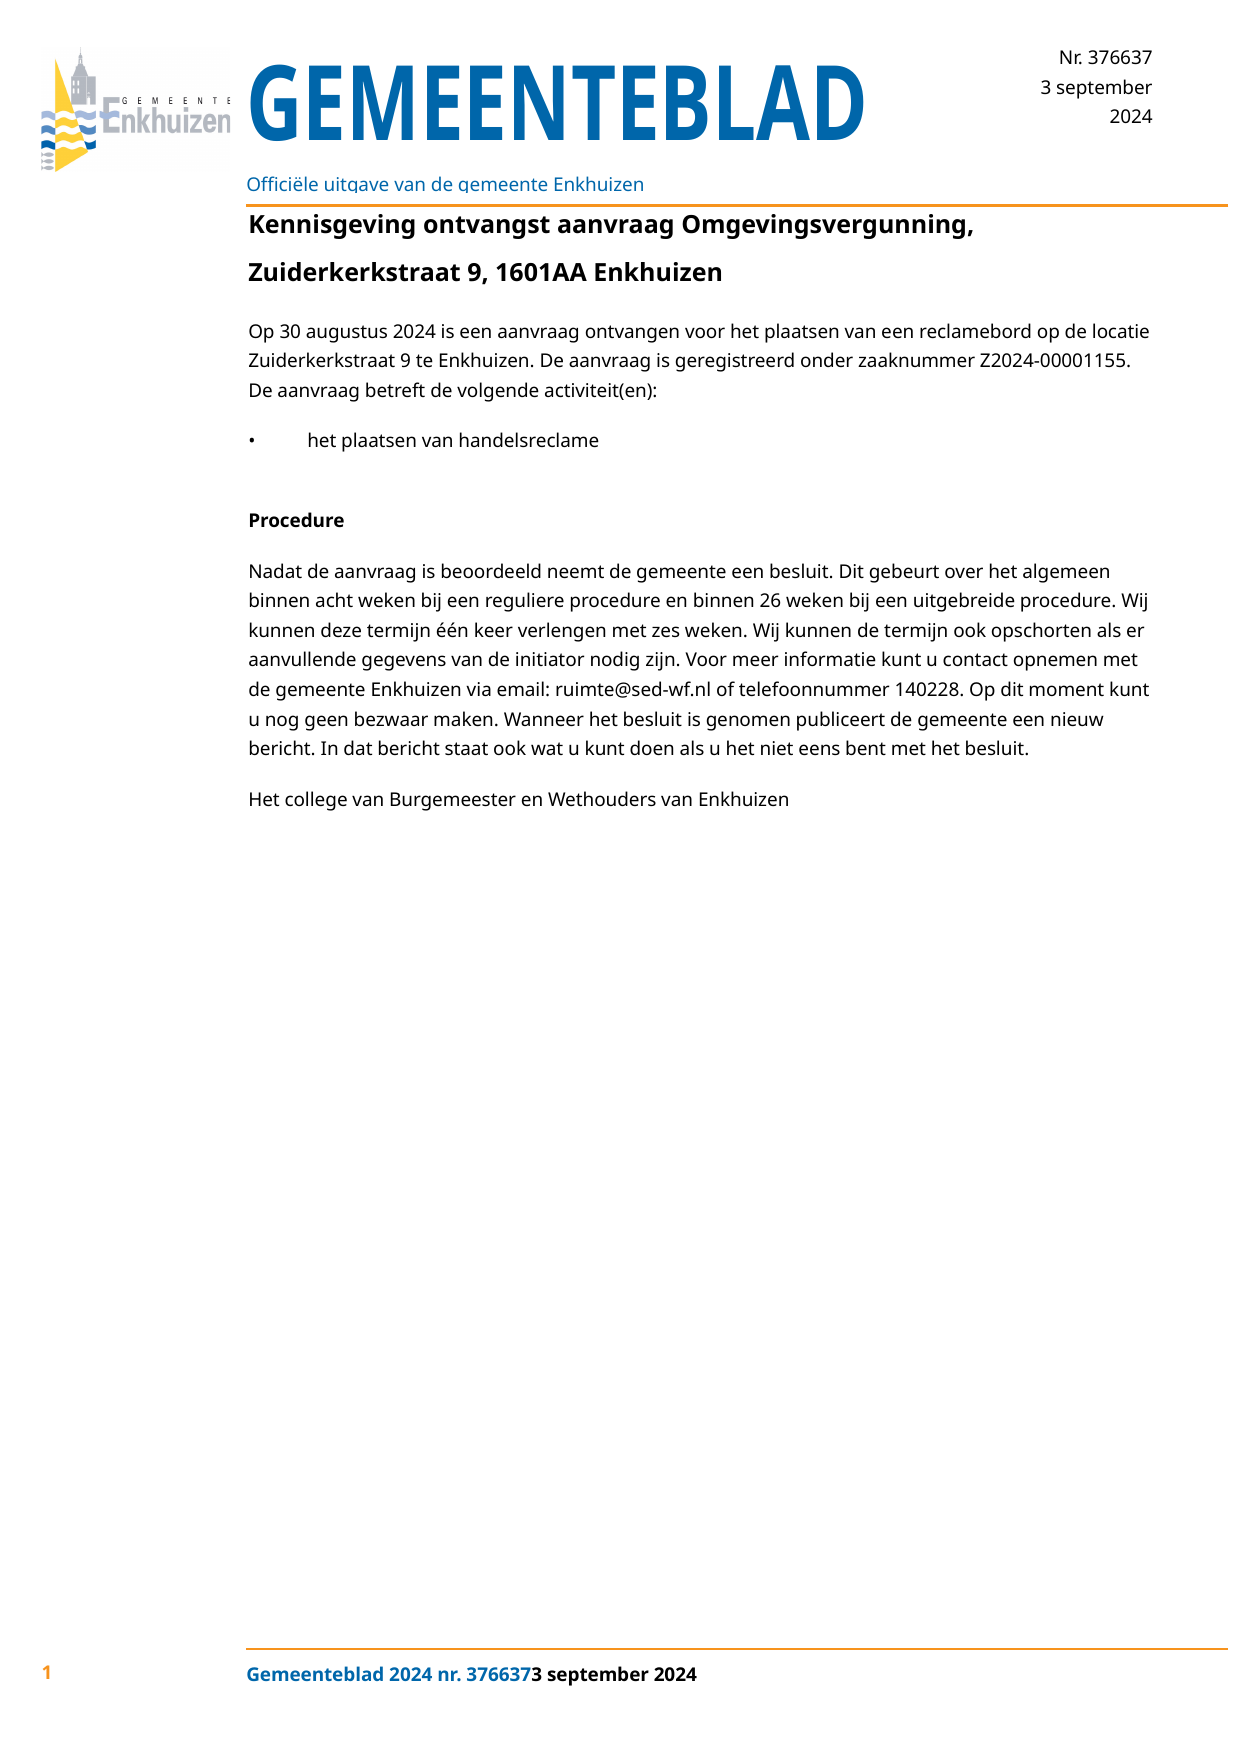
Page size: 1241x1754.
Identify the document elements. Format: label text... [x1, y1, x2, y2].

text Op 30 augustus 2024 is een aanvraag ontvangen voor het plaatsen van een reclamebord op de locatie Zuiderkerkstraat 9 te Enkhuizen. De aanvraag is geregistreerd onder zaaknummer Z2024-00001155. De aanvraag betreft de volgende activiteit(en): [248, 318, 1152, 403]
text Het college van Burgemeester en Wethouders van Enkhuizen [248, 786, 1152, 812]
list het plaatsen van handelsreclame [248, 427, 1152, 453]
picture [41, 47, 231, 172]
text Procedure [248, 507, 1152, 533]
text Kennisgeving ontvangst aanvraag Omgevingsvergunning, Zuiderkerkstraat 9, 1601AA Enkhuizen [248, 207, 1152, 288]
text Nadat de aanvraag is beoordeeld neemt de gemeente een besluit. Dit gebeurt over het algemeen binnen acht weken bij een reguliere procedure en binnen 26 weken bij een uitgebreide procedure. Wij kunnen deze termijn één keer verlengen met zes weken. Wij kunnen de termijn ook opschorten als er aanvullende gegevens van de initiator nodig zijn. Voor meer informatie kunt u contact opnemen met de gemeente Enkhuizen via email: ruimte@sed-wf.nl of telefoonnummer 140228. Op dit moment kunt u nog geen bezwaar maken. Wanneer het besluit is genomen publiceert de gemeente een nieuw bericht. In dat bericht staat ook wat u kunt doen als u het niet eens bent met het besluit. [248, 558, 1152, 761]
